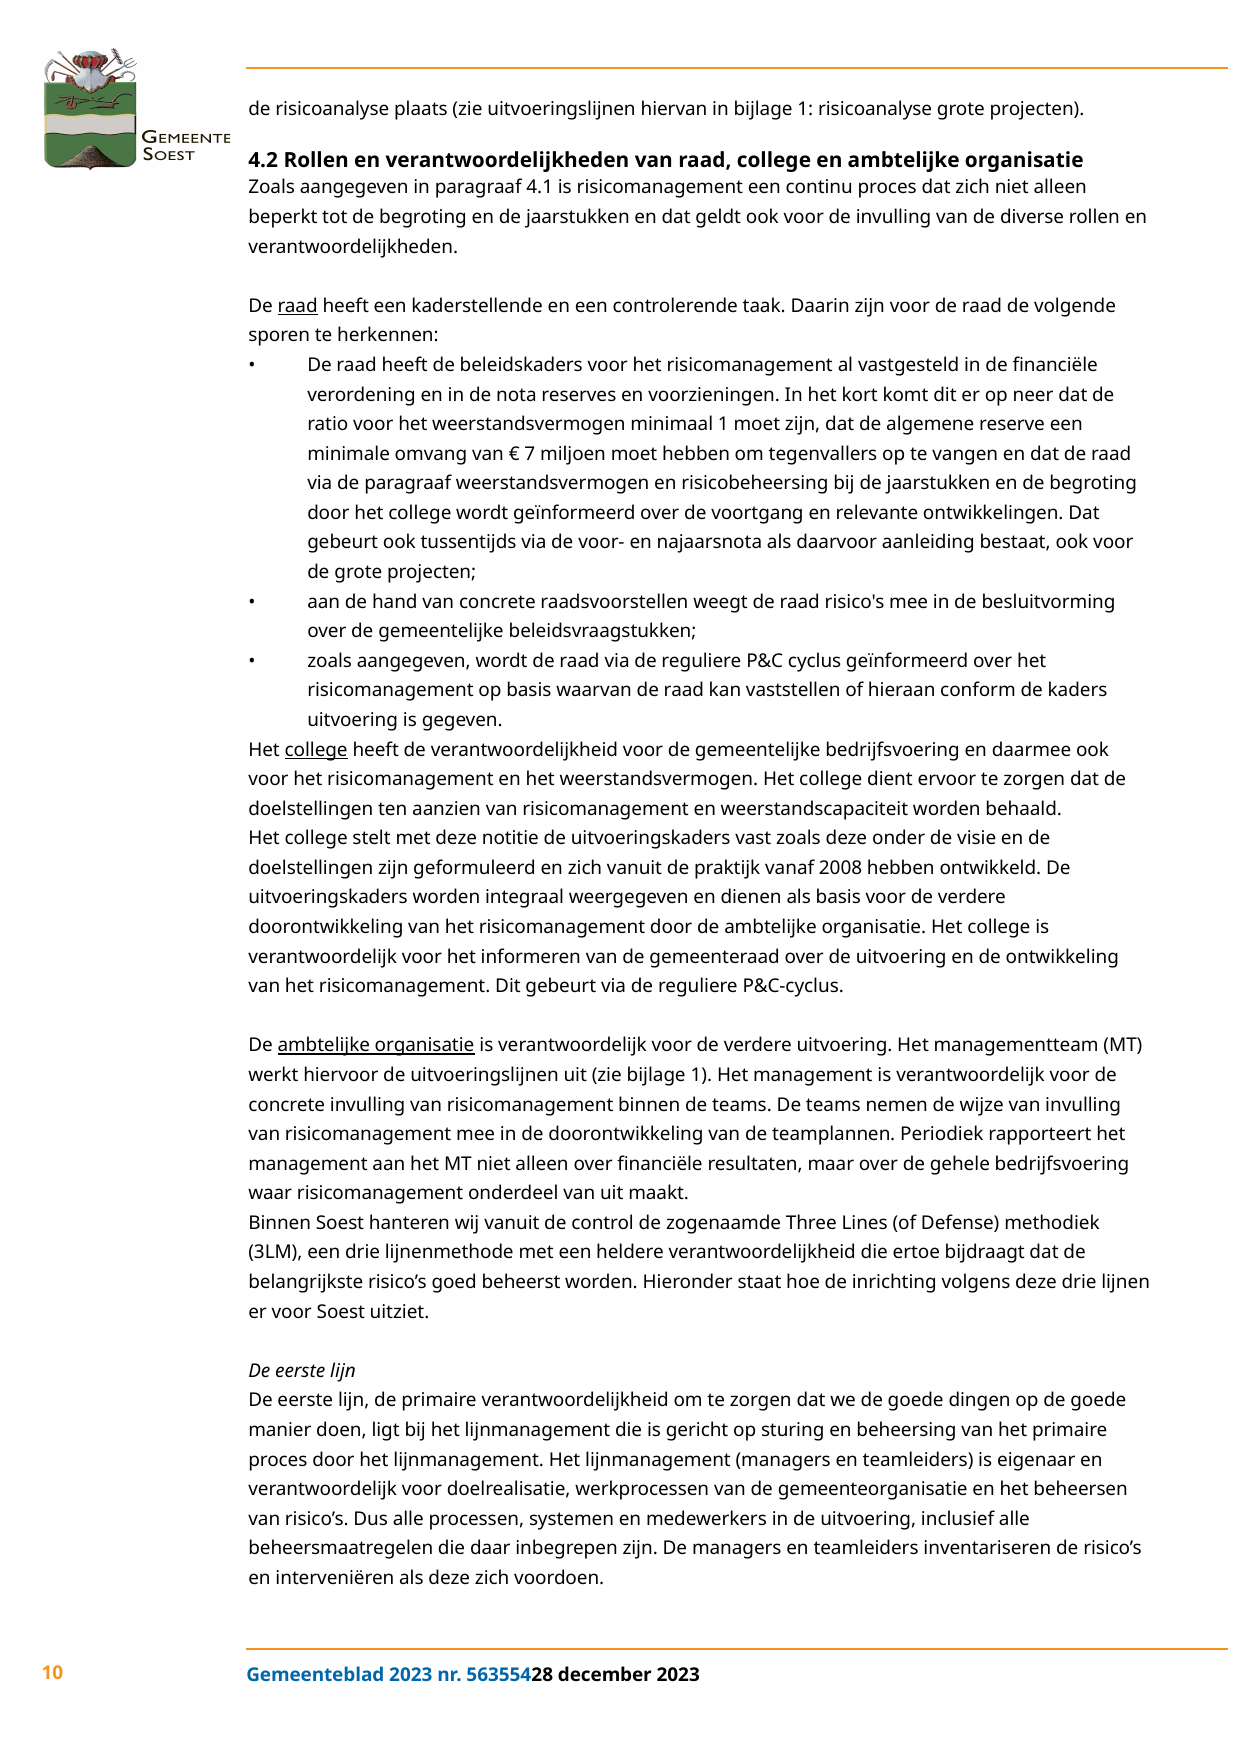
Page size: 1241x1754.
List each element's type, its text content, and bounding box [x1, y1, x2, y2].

text Zoals aangegeven in paragraaf 4.1 is risicomanagement een continu proces dat zich niet alleen beperkt tot de begroting en de jaarstukken en dat geldt ook voor de invulling van de diverse rollen en verantwoordelijkheden. [248, 174, 1152, 258]
picture [41, 47, 231, 172]
text Het college heeft de verantwoordelijkheid voor de gemeentelijke bedrijfsvoering en daarmee ook voor het risicomanagement en het weerstandsvermogen. Het college dient ervoor te zorgen dat de doelstellingen ten aanzien van risicomanagement en weerstandscapaciteit worden behaald. [248, 736, 1152, 821]
text 4.2 Rollen en verantwoordelijkheden van raad, college en ambtelijke organisatie [248, 145, 1152, 174]
text De eerste lijn [248, 1357, 1152, 1383]
list De raad heeft de beleidskaders voor het risicomanagement al vastgesteld in de financiële verordening en in de nota reserves en voorzieningen. In het kort komt dit er op neer dat de ratio voor het weerstandsvermogen minimaal 1 moet zijn, dat de algemene reserve een minimale omvang van € 7 miljoen moet hebben om tegenvallers op te vangen en dat de raad via de paragraaf weerstandsvermogen en risicobeheersing bij de jaarstukken en de begroting door het college wordt geïnformeerd over de voortgang en relevante ontwikkelingen. Dat gebeurt ook tussentijds via de voor- en najaarsnota als daarvoor aanleiding bestaat, ook voor de grote projecten; [248, 351, 1152, 584]
text Het college stelt met deze notitie de uitvoeringskaders vast zoals deze onder de visie en de doelstellingen zijn geformuleerd en zich vanuit de praktijk vanaf 2008 hebben ontwikkeld. De uitvoeringskaders worden integraal weergegeven en dienen als basis voor de verdere doorontwikkeling van het risicomanagement door de ambtelijke organisatie. Het college is verantwoordelijk voor het informeren van de gemeenteraad over de uitvoering en de ontwikkeling van het risicomanagement. Dit gebeurt via de reguliere P&C-cyclus. [248, 824, 1152, 998]
text Binnen Soest hanteren wij vanuit de control de zogenaamde Three Lines (of Defense) methodiek (3LM), een drie lijnenmethode met een heldere verantwoordelijkheid die ertoe bijdraagt dat de belangrijkste risico’s goed beheerst worden. Hieronder staat hoe de inrichting volgens deze drie lijnen er voor Soest uitziet. [248, 1209, 1152, 1323]
text De eerste lijn, de primaire verantwoordelijkheid om te zorgen dat we de goede dingen op de goede manier doen, ligt bij het lijnmanagement die is gericht op sturing en beheersing van het primaire proces door het lijnmanagement. Het lijnmanagement (managers en teamleiders) is eigenaar en verantwoordelijk voor doelrealisatie, werkprocessen van de gemeenteorganisatie en het beheersen van risico’s. Dus alle processen, systemen en medewerkers in de uitvoering, inclusief alle beheersmaatregelen die daar inbegrepen zijn. De managers en teamleiders inventariseren de risico’s en interveniëren als deze zich voordoen. [248, 1387, 1152, 1590]
list zoals aangegeven, wordt de raad via de reguliere P&C cyclus geïnformeerd over het risicomanagement op basis waarvan de raad kan vaststellen of hieraan conform de kaders uitvoering is gegeven. [248, 647, 1152, 732]
text De raad heeft een kaderstellende en een controlerende taak. Daarin zijn voor de raad de volgende sporen te herkennen: [248, 292, 1152, 347]
text de risicoanalyse plaats (zie uitvoeringslijnen hiervan in bijlage 1: risicoanalyse grote projecten). [248, 95, 1152, 121]
text De ambtelijke organisatie is verantwoordelijk voor de verdere uitvoering. Het managementteam (MT) werkt hiervoor de uitvoeringslijnen uit (zie bijlage 1). Het management is verantwoordelijk voor de concrete invulling van risicomanagement binnen de teams. De teams nemen de wijze van invulling van risicomanagement mee in de doorontwikkeling van de teamplannen. Periodiek rapporteert het management aan het MT niet alleen over financiële resultaten, maar over de gehele bedrijfsvoering waar risicomanagement onderdeel van uit maakt. [248, 1032, 1152, 1205]
list aan de hand van concrete raadsvoorstellen weegt de raad risico's mee in de besluitvorming over de gemeentelijke beleidsvraagstukken; [248, 588, 1152, 643]
